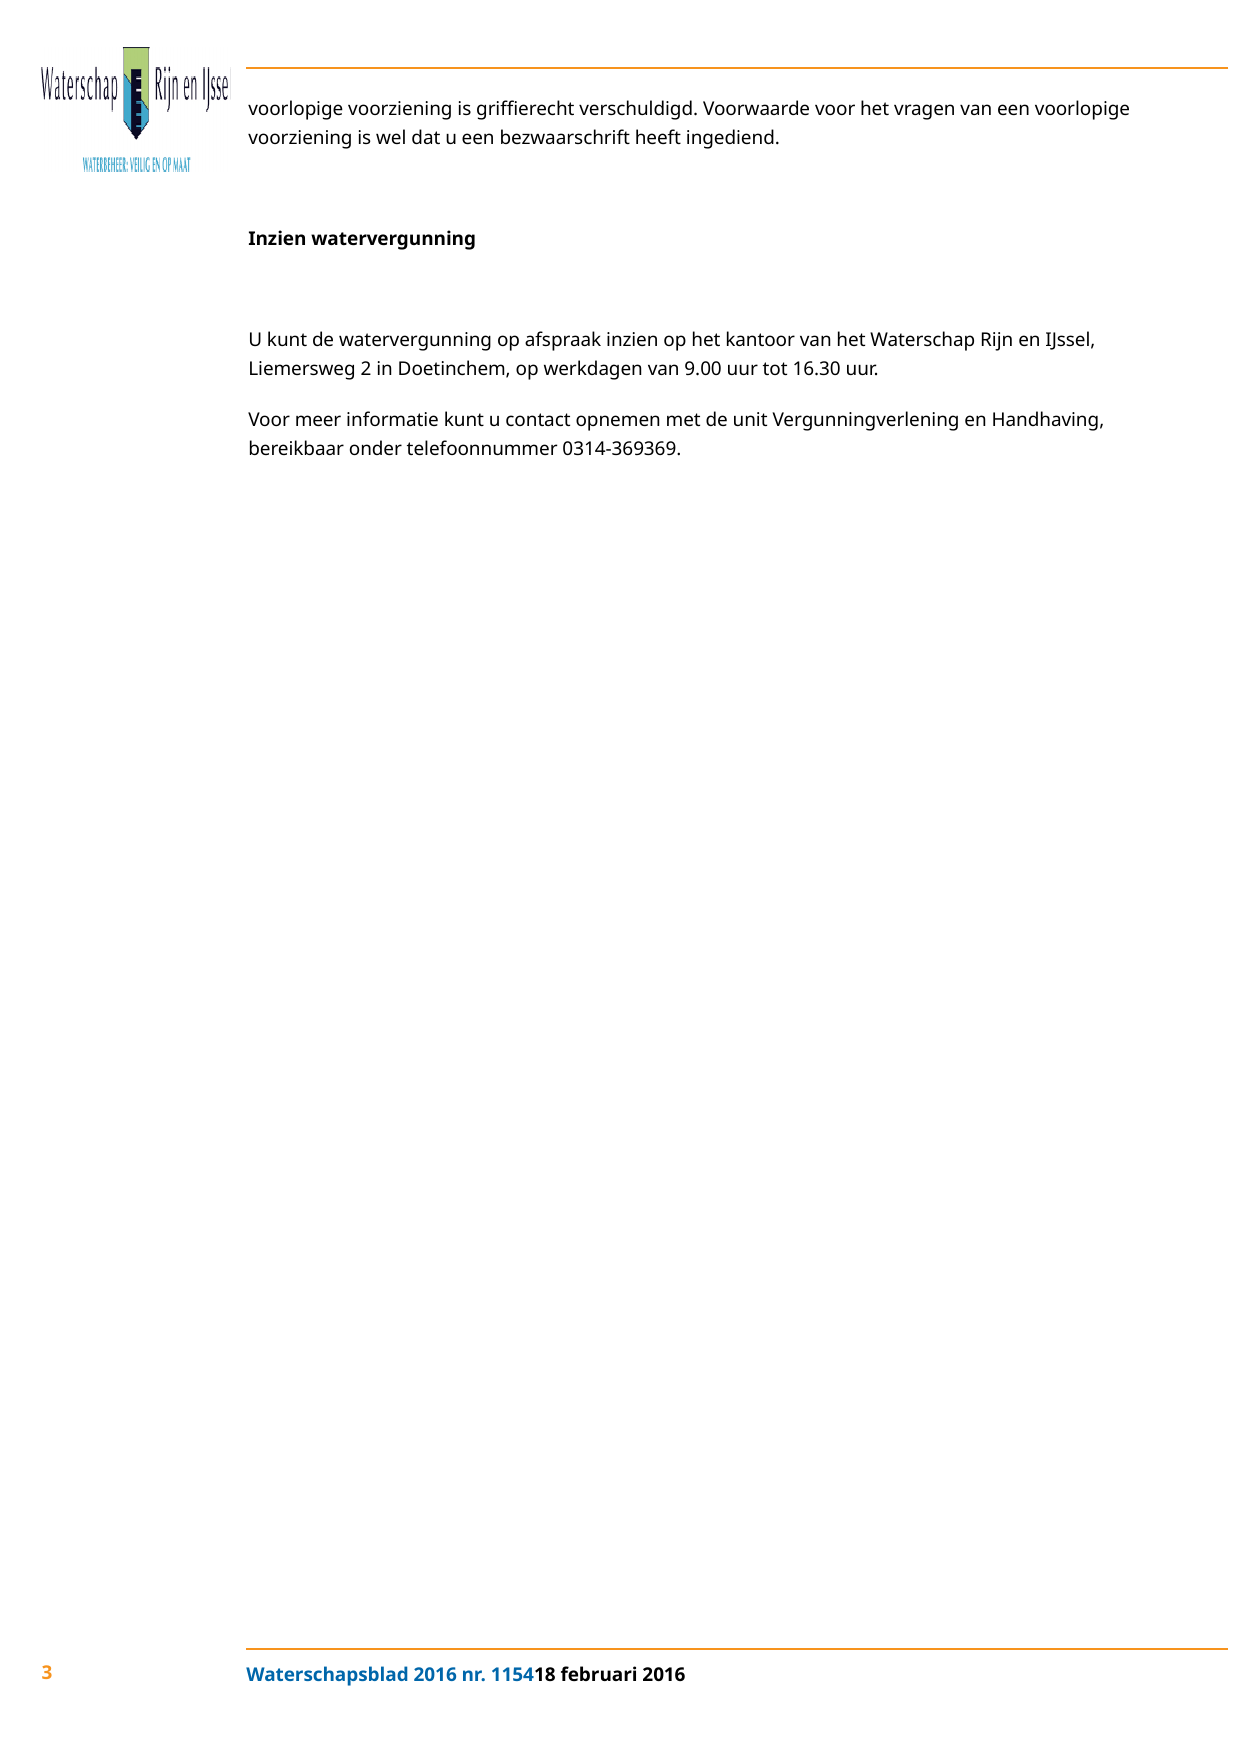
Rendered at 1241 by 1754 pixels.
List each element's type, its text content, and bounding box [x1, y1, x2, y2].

text Voor meer informatie kunt u contact opnemen met de unit Vergunningverlening en Handhaving, bereikbaar onder telefoonnummer 0314-369369. [248, 406, 1152, 461]
picture [41, 47, 231, 172]
text U kunt de watervergunning op afspraak inzien op het kantoor van het Waterschap Rijn en IJssel, Liemersweg 2 in Doetinchem, op werkdagen van 9.00 uur tot 16.30 uur. [248, 326, 1152, 381]
text Inzien watervergunning [248, 225, 1152, 251]
text voorlopige voorziening is griffierecht verschuldigd. Voorwaarde voor het vragen van een voorlopige voorziening is wel dat u een bezwaarschrift heeft ingediend. [248, 95, 1152, 150]
